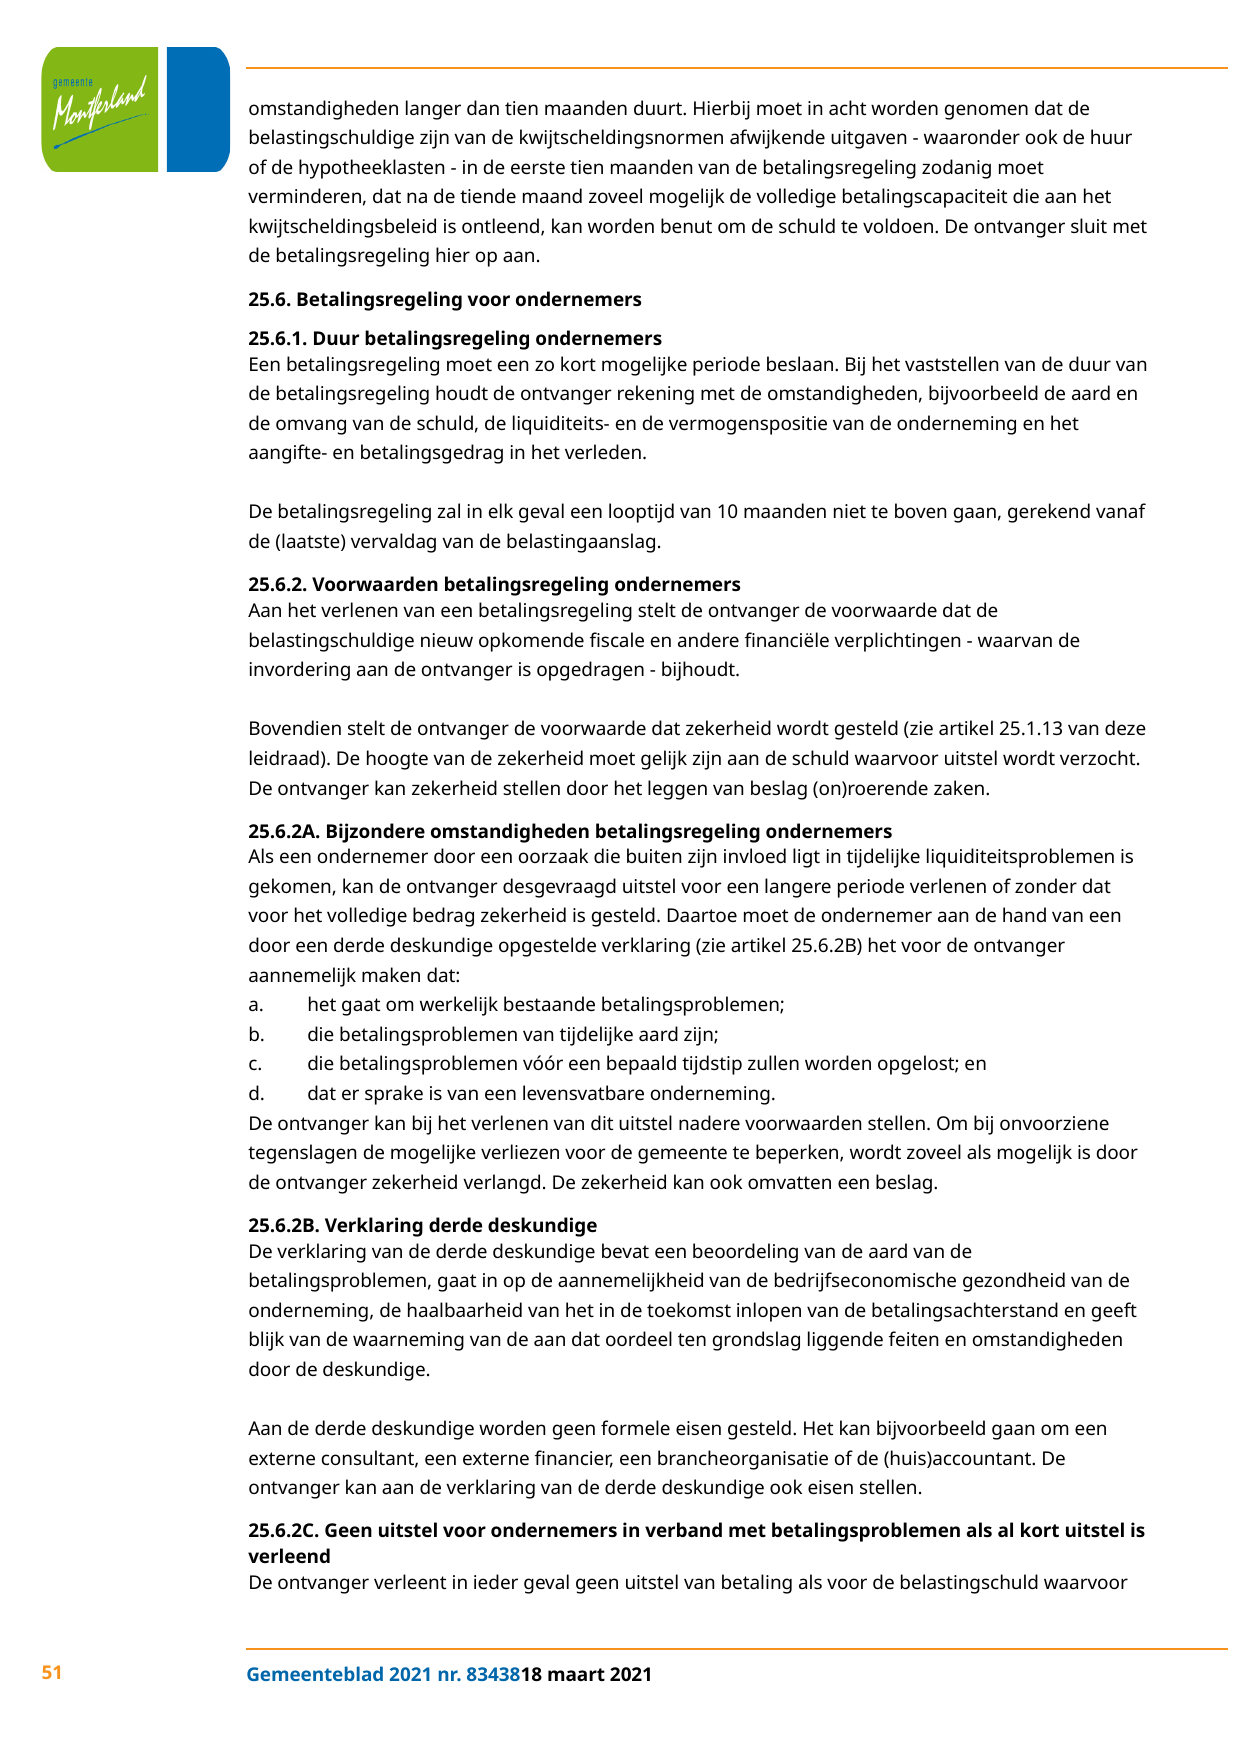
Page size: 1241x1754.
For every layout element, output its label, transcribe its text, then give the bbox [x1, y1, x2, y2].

text Aan het verlenen van een betalingsregeling stelt de ontvanger de voorwaarde dat de belastingschuldige nieuw opkomende fiscale en andere financiële verplichtingen - waarvan de invordering aan de ontvanger is opgedragen - bijhoudt. [248, 597, 1152, 682]
text Als een ondernemer door een oorzaak die buiten zijn invloed ligt in tijdelijke liquiditeitsproblemen is gekomen, kan de ontvanger desgevraagd uitstel voor een langere periode verlenen of zonder dat voor het volledige bedrag zekerheid is gesteld. Daartoe moet de ondernemer aan de hand van een door een derde deskundige opgestelde verklaring (zie artikel 25.6.2B) het voor de ontvanger aannemelijk maken dat: [248, 843, 1152, 988]
list dat er sprake is van een levensvatbare onderneming. [248, 1080, 1152, 1106]
text 25.6.1. Duur betalingsregeling ondernemers [248, 325, 1152, 351]
text De verklaring van de derde deskundige bevat een beoordeling van de aard van de betalingsproblemen, gaat in op de aannemelijkheid van de bedrijfseconomische gezondheid van de onderneming, de haalbaarheid van het in de toekomst inlopen van de betalingsachterstand en geeft blijk van de waarneming van de aan dat oordeel ten grondslag liggende feiten en omstandigheden door de deskundige. [248, 1238, 1152, 1382]
text 25.6. Betalingsregeling voor ondernemers [248, 286, 1152, 312]
list het gaat om werkelijk bestaande betalingsproblemen; [248, 991, 1152, 1017]
text Een betalingsregeling moet een zo kort mogelijke periode beslaan. Bij het vaststellen van de duur van de betalingsregeling houdt de ontvanger rekening met de omstandigheden, bijvoorbeeld de aard en de omvang van de schuld, de liquiditeits- en de vermogenspositie van de onderneming en het aangifte- en betalingsgedrag in het verleden. [248, 351, 1152, 465]
text 25.6.2A. Bijzondere omstandigheden betalingsregeling ondernemers [248, 818, 1152, 843]
text omstandigheden langer dan tien maanden duurt. Hierbij moet in acht worden genomen dat de belastingschuldige zijn van de kwijtscheldingsnormen afwijkende uitgaven - waaronder ook de huur of de hypotheeklasten - in de eerste tien maanden van de betalingsregeling zodanig moet verminderen, dat na de tiende maand zoveel mogelijk de volledige betalingscapaciteit die aan het kwijtscheldingsbeleid is ontleend, kan worden benut om de schuld te voldoen. De ontvanger sluit met de betalingsregeling hier op aan. [248, 95, 1152, 268]
text 25.6.2C. Geen uitstel voor ondernemers in verband met betalingsproblemen als al kort uitstel is verleend [248, 1518, 1152, 1569]
list die betalingsproblemen vóór een bepaald tijdstip zullen worden opgelost; en [248, 1051, 1152, 1076]
text Bovendien stelt de ontvanger de voorwaarde dat zekerheid wordt gesteld (zie artikel 25.1.13 van deze leidraad). De hoogte van de zekerheid moet gelijk zijn aan de schuld waarvoor uitstel wordt verzocht. De ontvanger kan zekerheid stellen door het leggen van beslag (on)roerende zaken. [248, 716, 1152, 800]
text De ontvanger verleent in ieder geval geen uitstel van betaling als voor de belastingschuld waarvoor [248, 1569, 1152, 1595]
text De ontvanger kan bij het verlenen van dit uitstel nadere voorwaarden stellen. Om bij onvoorziene tegenslagen de mogelijke verliezen voor de gemeente te beperken, wordt zoveel als mogelijk is door de ontvanger zekerheid verlangd. De zekerheid kan ook omvatten een beslag. [248, 1110, 1152, 1195]
picture [41, 47, 231, 172]
text Aan de derde deskundige worden geen formele eisen gesteld. Het kan bijvoorbeeld gaan om een externe consultant, een externe financier, een brancheorganisatie of de (huis)accountant. De ontvanger kan aan de verklaring van de derde deskundige ook eisen stellen. [248, 1415, 1152, 1500]
text 25.6.2. Voorwaarden betalingsregeling ondernemers [248, 571, 1152, 597]
list die betalingsproblemen van tijdelijke aard zijn; [248, 1021, 1152, 1047]
text De betalingsregeling zal in elk geval een looptijd van 10 maanden niet te boven gaan, gerekend vanaf de (laatste) vervaldag van de belastingaanslag. [248, 499, 1152, 554]
text 25.6.2B. Verklaring derde deskundige [248, 1212, 1152, 1238]
